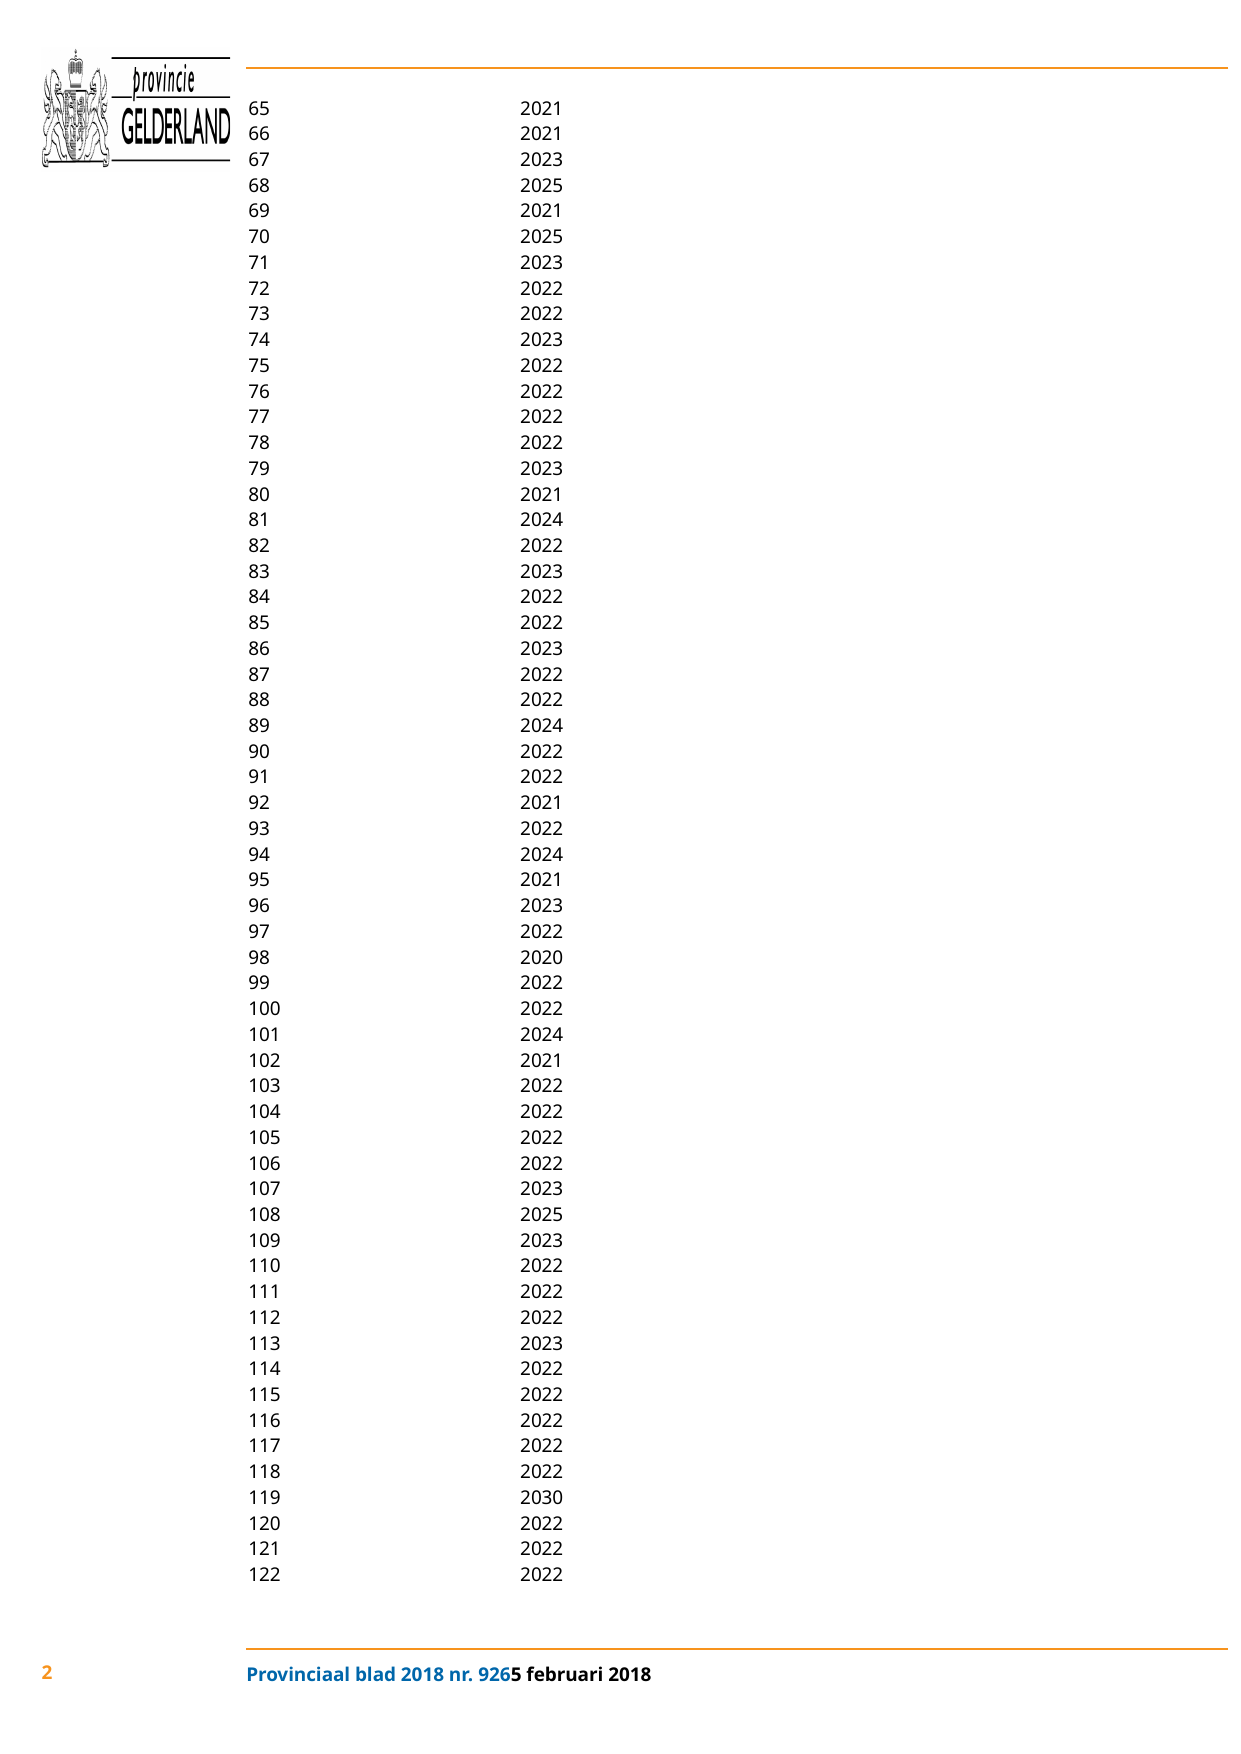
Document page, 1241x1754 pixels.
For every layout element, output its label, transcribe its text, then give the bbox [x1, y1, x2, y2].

table_cell 2025 [520, 224, 1152, 249]
table_cell 116 [248, 1407, 520, 1433]
table_cell 2022 [520, 1356, 1152, 1381]
table_cell 65 [248, 95, 520, 121]
table_cell 2022 [520, 275, 1152, 301]
table_cell 2023 [520, 326, 1152, 352]
table_cell 92 [248, 790, 520, 815]
table_cell 106 [248, 1150, 520, 1175]
table_cell 76 [248, 378, 520, 403]
table_cell 2024 [520, 506, 1152, 532]
table_cell 105 [248, 1124, 520, 1150]
table_cell 87 [248, 661, 520, 687]
table_cell 97 [248, 918, 520, 944]
table_cell 84 [248, 584, 520, 609]
table_cell 101 [248, 1021, 520, 1047]
table_cell 2022 [520, 1510, 1152, 1536]
table_cell 99 [248, 970, 520, 995]
table_cell 107 [248, 1175, 520, 1201]
table_cell 81 [248, 506, 520, 532]
table_cell 103 [248, 1073, 520, 1098]
table_cell 2025 [520, 172, 1152, 198]
table_cell 115 [248, 1381, 520, 1407]
table_cell 2022 [520, 609, 1152, 635]
table_cell 2022 [520, 1098, 1152, 1124]
table_cell 117 [248, 1433, 520, 1458]
table_cell 72 [248, 275, 520, 301]
table_cell 2022 [520, 738, 1152, 764]
table_cell 119 [248, 1484, 520, 1510]
table_cell 2023 [520, 558, 1152, 584]
table_cell 2022 [520, 1407, 1152, 1433]
table_cell 2023 [520, 1227, 1152, 1253]
table_cell 2023 [520, 893, 1152, 918]
table_cell 98 [248, 944, 520, 969]
table_cell 66 [248, 121, 520, 146]
table_cell 2021 [520, 198, 1152, 223]
table_cell 114 [248, 1356, 520, 1381]
table_cell 91 [248, 764, 520, 789]
table_cell 2022 [520, 764, 1152, 789]
table_cell 112 [248, 1304, 520, 1330]
table_cell 2021 [520, 790, 1152, 815]
table_cell 2022 [520, 1459, 1152, 1484]
table_cell 2023 [520, 455, 1152, 481]
table_cell 2024 [520, 712, 1152, 738]
table_cell 2022 [520, 1561, 1152, 1587]
table_cell 83 [248, 558, 520, 584]
table_cell 2022 [520, 1433, 1152, 1458]
table_cell 102 [248, 1047, 520, 1072]
table_cell 94 [248, 841, 520, 867]
table_cell 2024 [520, 1021, 1152, 1047]
table_cell 77 [248, 404, 520, 429]
table_cell 2025 [520, 1201, 1152, 1227]
table_cell 2021 [520, 1047, 1152, 1072]
table_cell 85 [248, 609, 520, 635]
table_cell 2022 [520, 1073, 1152, 1098]
table_cell 96 [248, 893, 520, 918]
table_cell 2022 [520, 1253, 1152, 1278]
table_cell 82 [248, 532, 520, 558]
table_cell 2021 [520, 867, 1152, 892]
table_cell 2022 [520, 1150, 1152, 1175]
table_cell 2021 [520, 481, 1152, 506]
table_cell 71 [248, 249, 520, 275]
table_cell 121 [248, 1536, 520, 1561]
table_cell 90 [248, 738, 520, 764]
table_cell 73 [248, 301, 520, 326]
table_cell 2023 [520, 635, 1152, 661]
table_cell 2022 [520, 1381, 1152, 1407]
table_cell 86 [248, 635, 520, 661]
table_cell 75 [248, 352, 520, 378]
table_cell 120 [248, 1510, 520, 1536]
table_cell 88 [248, 687, 520, 712]
table_cell 2022 [520, 301, 1152, 326]
table_cell 2022 [520, 661, 1152, 687]
table_cell 2022 [520, 1304, 1152, 1330]
table_cell 110 [248, 1253, 520, 1278]
table_cell 2022 [520, 995, 1152, 1021]
table_cell 95 [248, 867, 520, 892]
table_cell 111 [248, 1278, 520, 1304]
table_cell 2021 [520, 121, 1152, 146]
table_cell 2030 [520, 1484, 1152, 1510]
table_cell 2022 [520, 1124, 1152, 1150]
table_cell 70 [248, 224, 520, 249]
table_cell 2021 [520, 95, 1152, 121]
table_cell 2024 [520, 841, 1152, 867]
table_cell 93 [248, 815, 520, 841]
table_cell 68 [248, 172, 520, 198]
table_cell 2022 [520, 918, 1152, 944]
table_cell 100 [248, 995, 520, 1021]
table_cell 2022 [520, 1536, 1152, 1561]
table_cell 2022 [520, 1278, 1152, 1304]
table_cell 2023 [520, 146, 1152, 172]
table_cell 67 [248, 146, 520, 172]
table_cell 89 [248, 712, 520, 738]
table_cell 122 [248, 1561, 520, 1587]
table_cell 80 [248, 481, 520, 506]
table_cell 2022 [520, 404, 1152, 429]
table_cell 2022 [520, 532, 1152, 558]
table_cell 2022 [520, 687, 1152, 712]
table_cell 2022 [520, 378, 1152, 403]
picture [41, 47, 231, 172]
table_cell 2022 [520, 584, 1152, 609]
table_cell 74 [248, 326, 520, 352]
table_cell 79 [248, 455, 520, 481]
table_cell 78 [248, 429, 520, 455]
table_cell 2022 [520, 815, 1152, 841]
table_cell 118 [248, 1459, 520, 1484]
table_cell 69 [248, 198, 520, 223]
table_cell 108 [248, 1201, 520, 1227]
table_cell 2020 [520, 944, 1152, 969]
table_cell 109 [248, 1227, 520, 1253]
table_cell 2022 [520, 970, 1152, 995]
table_cell 2022 [520, 352, 1152, 378]
table_cell 113 [248, 1330, 520, 1356]
table_cell 2022 [520, 429, 1152, 455]
table_cell 2023 [520, 1175, 1152, 1201]
table_cell 104 [248, 1098, 520, 1124]
table_cell 2023 [520, 249, 1152, 275]
table_cell 2023 [520, 1330, 1152, 1356]
